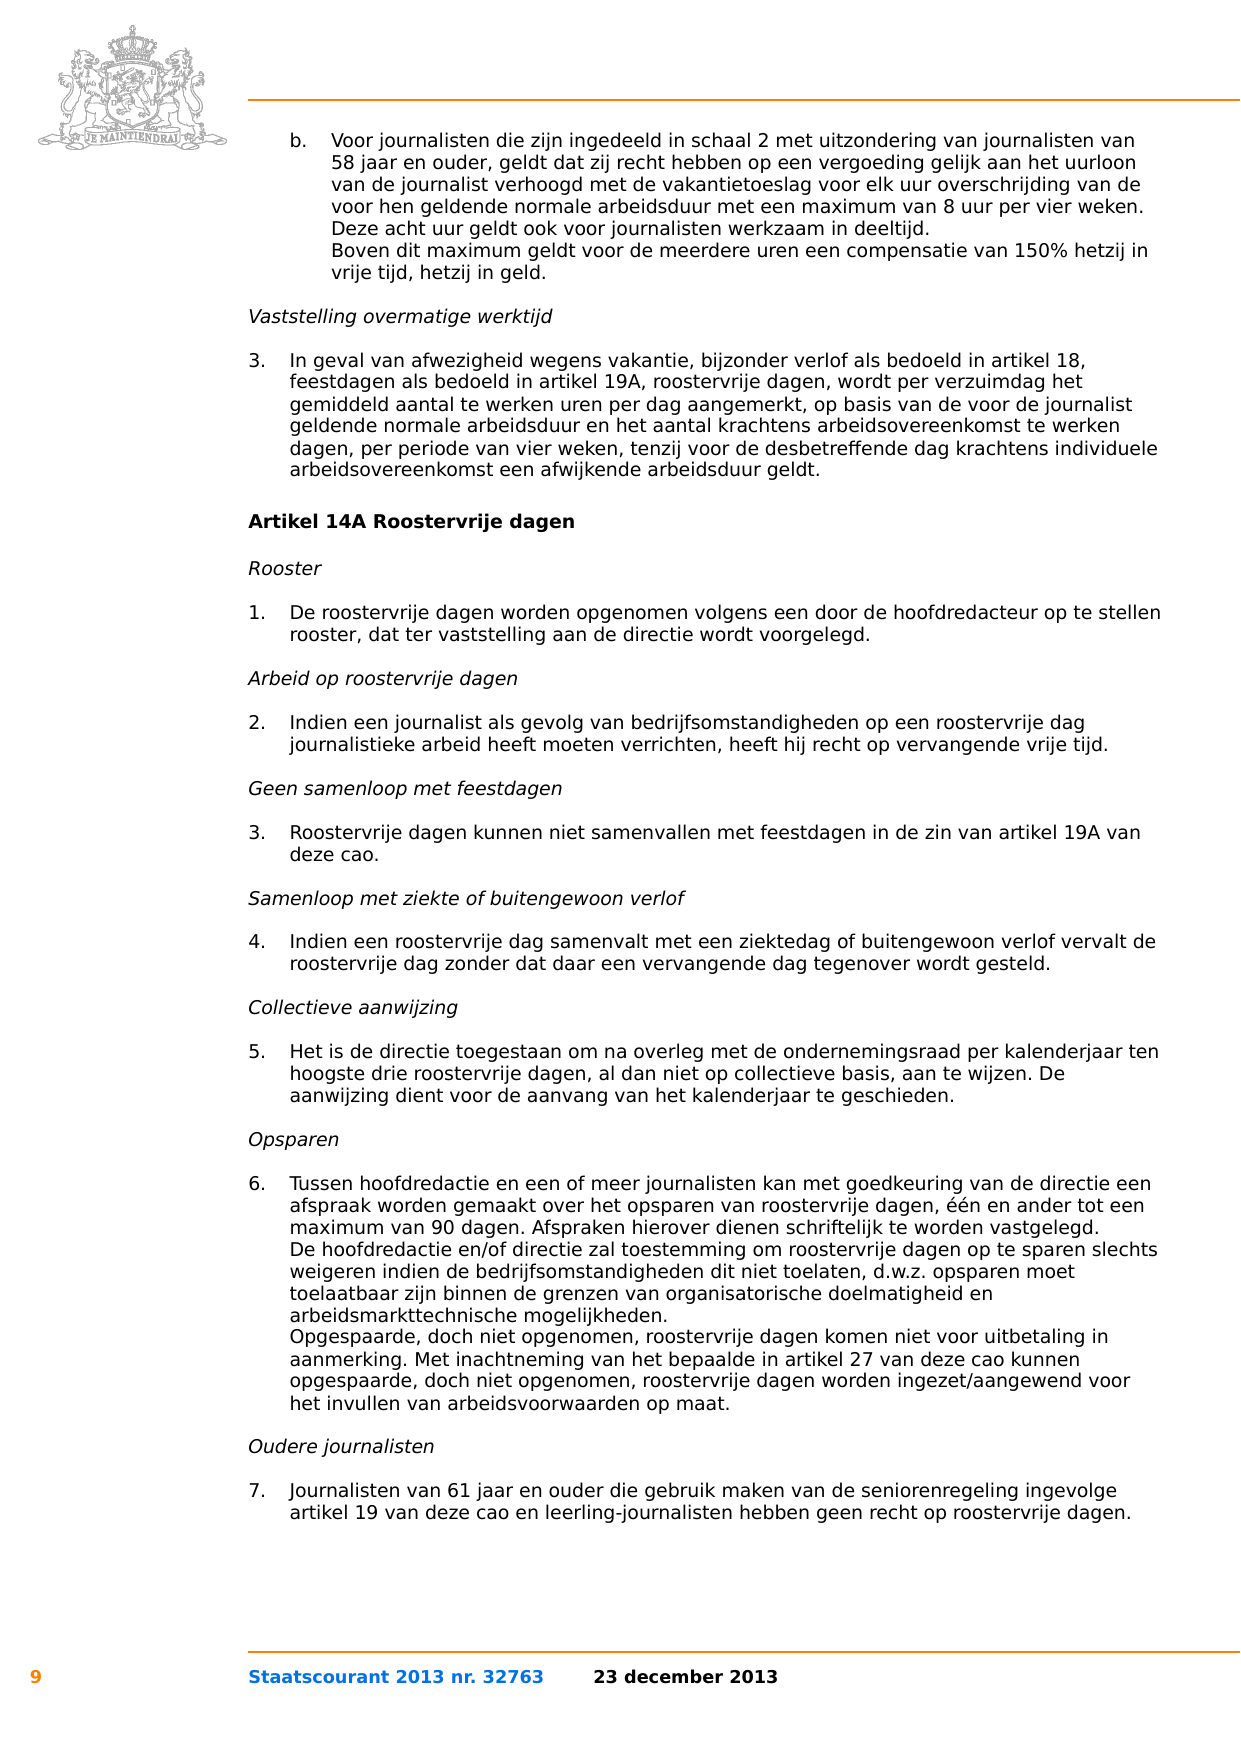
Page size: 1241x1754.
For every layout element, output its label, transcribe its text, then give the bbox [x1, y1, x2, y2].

text 1. De roostervrije dagen worden opgenomen volgens een door de hoofdredacteur op te stellen rooster, dat ter vaststelling aan de directie wordt voorgelegd. [248, 602, 1163, 646]
subtitle Vaststelling overmatige werktijd [248, 306, 1163, 328]
subtitle Samenloop met ziekte of buitengewoon verlof [248, 887, 1163, 909]
subtitle Opsparen [248, 1129, 1163, 1151]
subtitle Arbeid op roostervrije dagen [248, 668, 1163, 690]
text 2. Indien een journalist als gevolg van bedrijfsomstandigheden op een roostervrije dag journalistieke arbeid heeft moeten verrichten, heeft hij recht op vervangende vrije tijd. [248, 712, 1163, 756]
subtitle Artikel 14A Roostervrije dagen [248, 511, 1163, 533]
text 5. Het is de directie toegestaan om na overleg met de ondernemingsraad per kalenderjaar ten hoogste drie roostervrije dagen, al dan niet op collectieve basis, aan te wijzen. De aanwijzing dient voor de aanvang van het kalenderjaar te geschieden. [248, 1041, 1163, 1107]
subtitle Geen samenloop met feestdagen [248, 778, 1163, 800]
subtitle Oudere journalisten [248, 1436, 1163, 1458]
text 3. Roostervrije dagen kunnen niet samenvallen met feestdagen in de zin van artikel 19A van deze cao. [248, 822, 1163, 866]
text De hoofdredactie en/of directie zal toestemming om roostervrije dagen op te sparen slechts weigeren indien de bedrijfsomstandigheden dit niet toelaten, d.w.z. opsparen moet toelaatbaar zijn binnen de grenzen van organisatorische doelmatigheid en arbeidsmarkttechnische mogelijkheden. [289, 1238, 1163, 1326]
subtitle Rooster [248, 558, 1163, 580]
text b. Voor journalisten die zijn ingedeeld in schaal 2 met uitzondering van journalisten van 58 jaar en ouder, geldt dat zij recht hebben op een vergoeding gelijk aan het uurloon van de journalist verhoogd met de vakantietoeslag voor elk uur overschrijding van de voor hen geldende normale arbeidsduur met een maximum van 8 uur per vier weken. Deze acht uur geldt ook voor journalisten werkzaam in deeltijd. [289, 130, 1163, 240]
text Opgespaarde, doch niet opgenomen, roostervrije dagen komen niet voor uitbetaling in aanmerking. Met inachtneming van het bepaalde in artikel 27 van deze cao kunnen opgespaarde, doch niet opgenomen, roostervrije dagen worden ingezet/aangewend voor het invullen van arbeidsvoorwaarden op maat. [289, 1326, 1163, 1414]
subtitle Collectieve aanwijzing [248, 997, 1163, 1019]
text 3. In geval van afwezigheid wegens vakantie, bijzonder verlof als bedoeld in artikel 18, feestdagen als bedoeld in artikel 19A, roostervrije dagen, wordt per verzuimdag het gemiddeld aantal te werken uren per dag aangemerkt, op basis van de voor de journalist geldende normale arbeidsduur en het aantal krachtens arbeidsovereenkomst te werken dagen, per periode van vier weken, tenzij voor de desbetreffende dag krachtens individuele arbeidsovereenkomst een afwijkende arbeidsduur geldt. [248, 349, 1163, 481]
text 4. Indien een roostervrije dag samenvalt met een ziektedag of buitengewoon verlof vervalt de roostervrije dag zonder dat daar een vervangende dag tegenover wordt gesteld. [248, 931, 1163, 975]
picture [38, 25, 227, 150]
text Boven dit maximum geldt voor de meerdere uren een compensatie van 150% hetzij in vrije tijd, hetzij in geld. [331, 240, 1163, 284]
text 6. Tussen hoofdredactie en een of meer journalisten kan met goedkeuring van de directie een afspraak worden gemaakt over het opsparen van roostervrije dagen, één en ander tot een maximum van 90 dagen. Afspraken hierover dienen schriftelijk te worden vastgelegd. [248, 1173, 1163, 1238]
text 7. Journalisten van 61 jaar en ouder die gebruik maken van de seniorenregeling ingevolge artikel 19 van deze cao en leerling-journalisten hebben geen recht op roostervrije dagen. [248, 1480, 1163, 1524]
